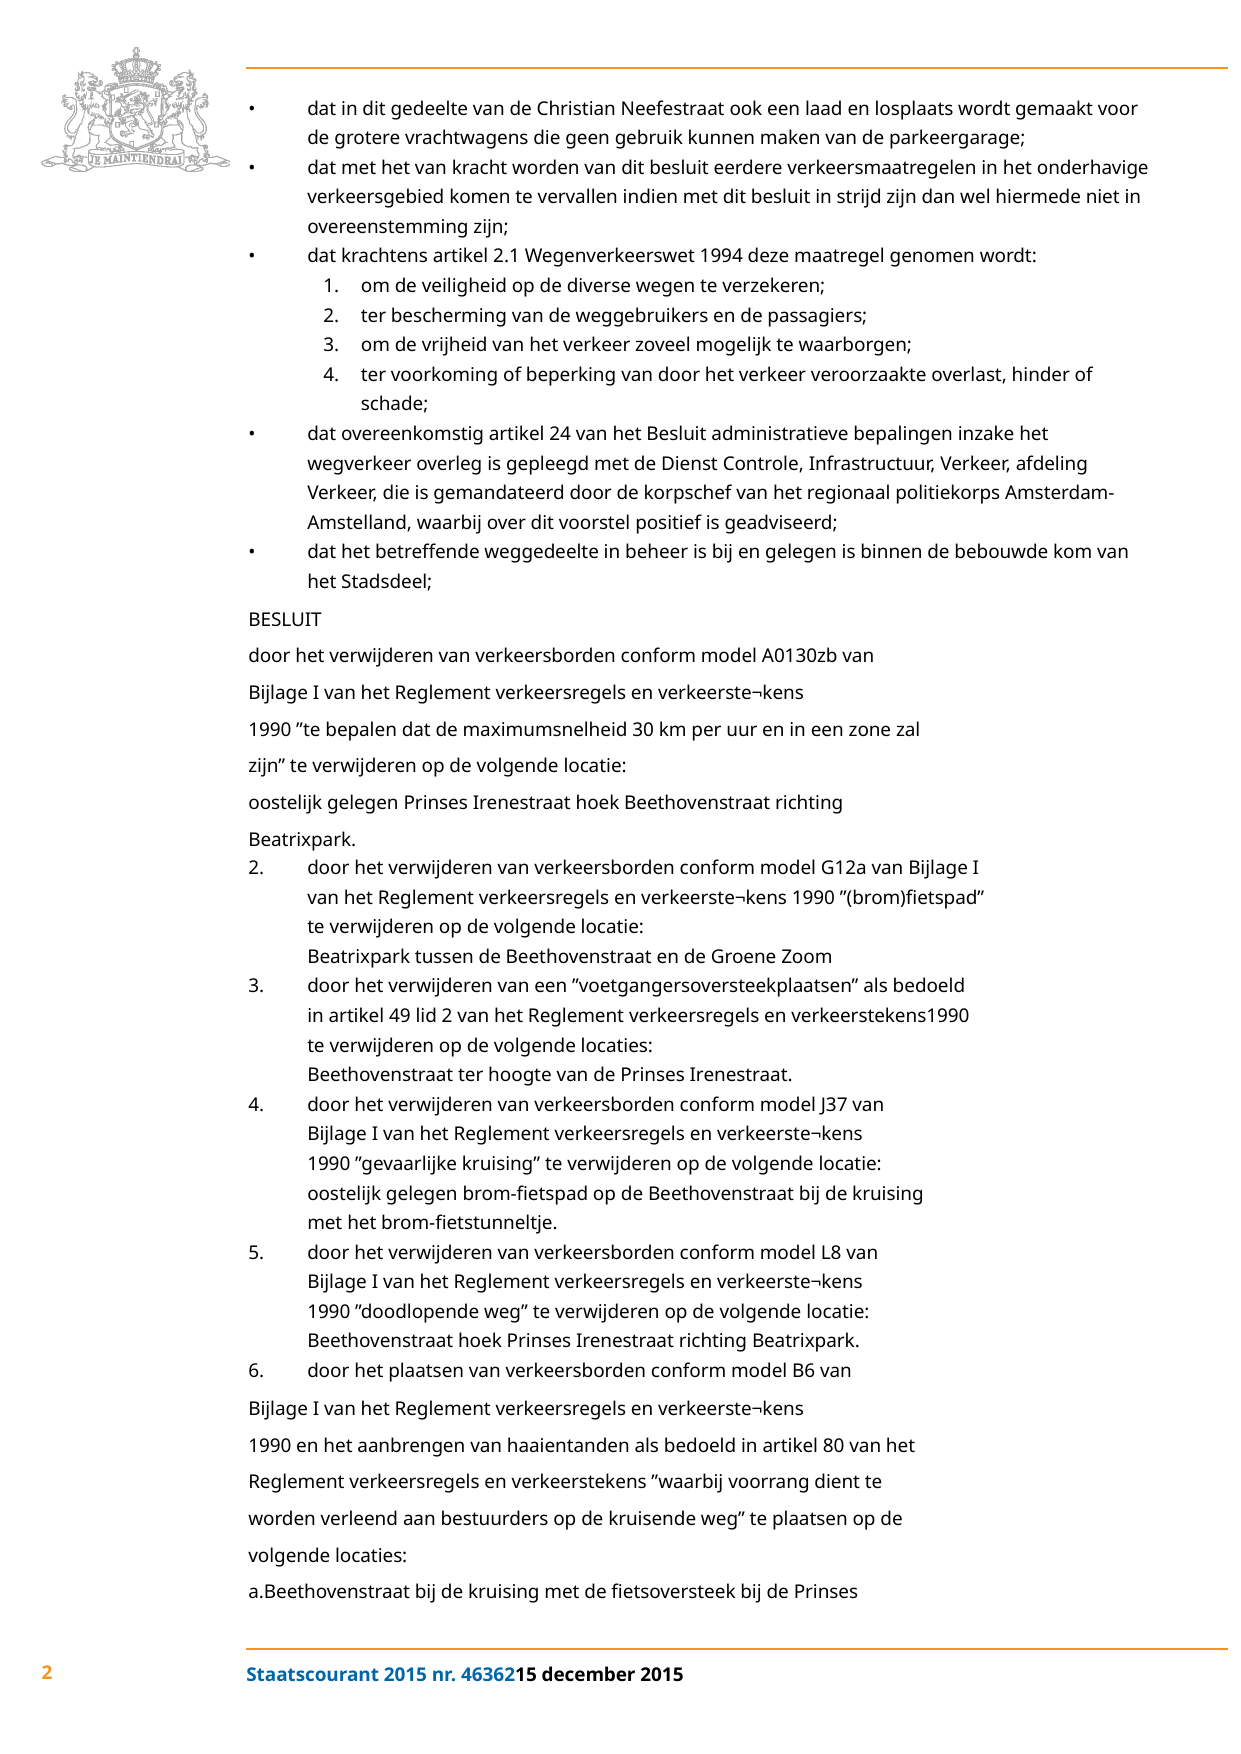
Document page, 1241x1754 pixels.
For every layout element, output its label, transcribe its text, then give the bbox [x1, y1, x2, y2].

text Bijlage I van het Reglement verkeersregels en verkeerste¬kens [248, 679, 1152, 705]
list in artikel 49 lid 2 van het Reglement verkeersregels en verkeerstekens1990 [248, 1002, 1152, 1028]
text a.Beethovenstraat bij de kruising met de fietsoversteek bij de Prinses [248, 1578, 1152, 1604]
list om de veiligheid op de diverse wegen te verzekeren; [323, 272, 1152, 298]
text BESLUIT [248, 606, 1152, 632]
list ter bescherming van de weggebruikers en de passagiers; [323, 302, 1152, 328]
list ter voorkoming of beperking van door het verkeer veroorzaakte overlast, hinder of schade; [323, 361, 1152, 416]
list te verwijderen op de volgende locatie: [248, 913, 1152, 939]
list 1990 ”gevaarlijke kruising” te verwijderen op de volgende locatie: [248, 1150, 1152, 1176]
text 1990 ”te bepalen dat de maximumsnelheid 30 km per uur en in een zone zal [248, 716, 1152, 742]
list oostelijk gelegen brom-fietspad op de Beethovenstraat bij de kruising [248, 1180, 1152, 1206]
text oostelijk gelegen Prinses Irenestraat hoek Beethovenstraat richting [248, 789, 1152, 815]
text volgende locaties: [248, 1542, 1152, 1568]
list te verwijderen op de volgende locaties: [248, 1032, 1152, 1058]
list Beethovenstraat ter hoogte van de Prinses Irenestraat. [248, 1061, 1152, 1087]
list van het Reglement verkeersregels en verkeerste¬kens 1990 ”(brom)fietspad” [248, 884, 1152, 910]
list door het verwijderen van een ”voetgangersoversteekplaatsen” als bedoeld [248, 973, 1152, 998]
list door het verwijderen van verkeersborden conform model J37 van [248, 1091, 1152, 1117]
list dat met het van kracht worden van dit besluit eerdere verkeersmaatregelen in het onderhavige verkeersgebied komen te vervallen indien met dit besluit in strijd zijn dan wel hiermede niet in overeenstemming zijn; [248, 154, 1152, 239]
list Beatrixpark tussen de Beethovenstraat en de Groene Zoom [248, 943, 1152, 969]
list dat het betreffende weggedeelte in beheer is bij en gelegen is binnen de bebouwde kom van het Stadsdeel; [248, 538, 1152, 594]
text Bijlage I van het Reglement verkeersregels en verkeerste¬kens [248, 1395, 1152, 1421]
list door het verwijderen van verkeersborden conform model G12a van Bijlage I [248, 854, 1152, 880]
list dat overeenkomstig artikel 24 van het Besluit administratieve bepalingen inzake het wegverkeer overleg is gepleegd met de Dienst Controle, Infrastructuur, Verkeer, afdeling Verkeer, die is gemandateerd door de korpschef van het regionaal politiekorps Amsterdam-Amstelland, waarbij over dit voorstel positief is geadviseerd; [248, 420, 1152, 535]
list Bijlage I van het Reglement verkeersregels en verkeerste¬kens [248, 1268, 1152, 1294]
list om de vrijheid van het verkeer zoveel mogelijk te waarborgen; [323, 331, 1152, 357]
picture [41, 47, 231, 172]
text worden verleend aan bestuurders op de kruisende weg” te plaatsen op de [248, 1505, 1152, 1531]
text 1990 en het aanbrengen van haaientanden als bedoeld in artikel 80 van het [248, 1432, 1152, 1458]
list door het plaatsen van verkeersborden conform model B6 van [248, 1357, 1152, 1383]
list Beethovenstraat hoek Prinses Irenestraat richting Beatrixpark. [248, 1328, 1152, 1353]
text Beatrixpark. [248, 826, 1152, 852]
list dat in dit gedeelte van de Christian Neefestraat ook een laad en losplaats wordt gemaakt voor de grotere vrachtwagens die geen gebruik kunnen maken van de parkeergarage; [248, 95, 1152, 150]
text door het verwijderen van verkeersborden conform model A0130zb van [248, 643, 1152, 668]
list door het verwijderen van verkeersborden conform model L8 van [248, 1239, 1152, 1265]
text zijn” te verwijderen op de volgende locatie: [248, 753, 1152, 778]
list Bijlage I van het Reglement verkeersregels en verkeerste¬kens [248, 1121, 1152, 1146]
text Reglement verkeersregels en verkeerstekens ”waarbij voorrang dient te [248, 1468, 1152, 1494]
list 1990 ”doodlopende weg” te verwijderen op de volgende locatie: [248, 1298, 1152, 1324]
list met het brom-fietstunneltje. [248, 1209, 1152, 1235]
list dat krachtens artikel 2.1 Wegenverkeerswet 1994 deze maatregel genomen wordt: [248, 243, 1152, 268]
